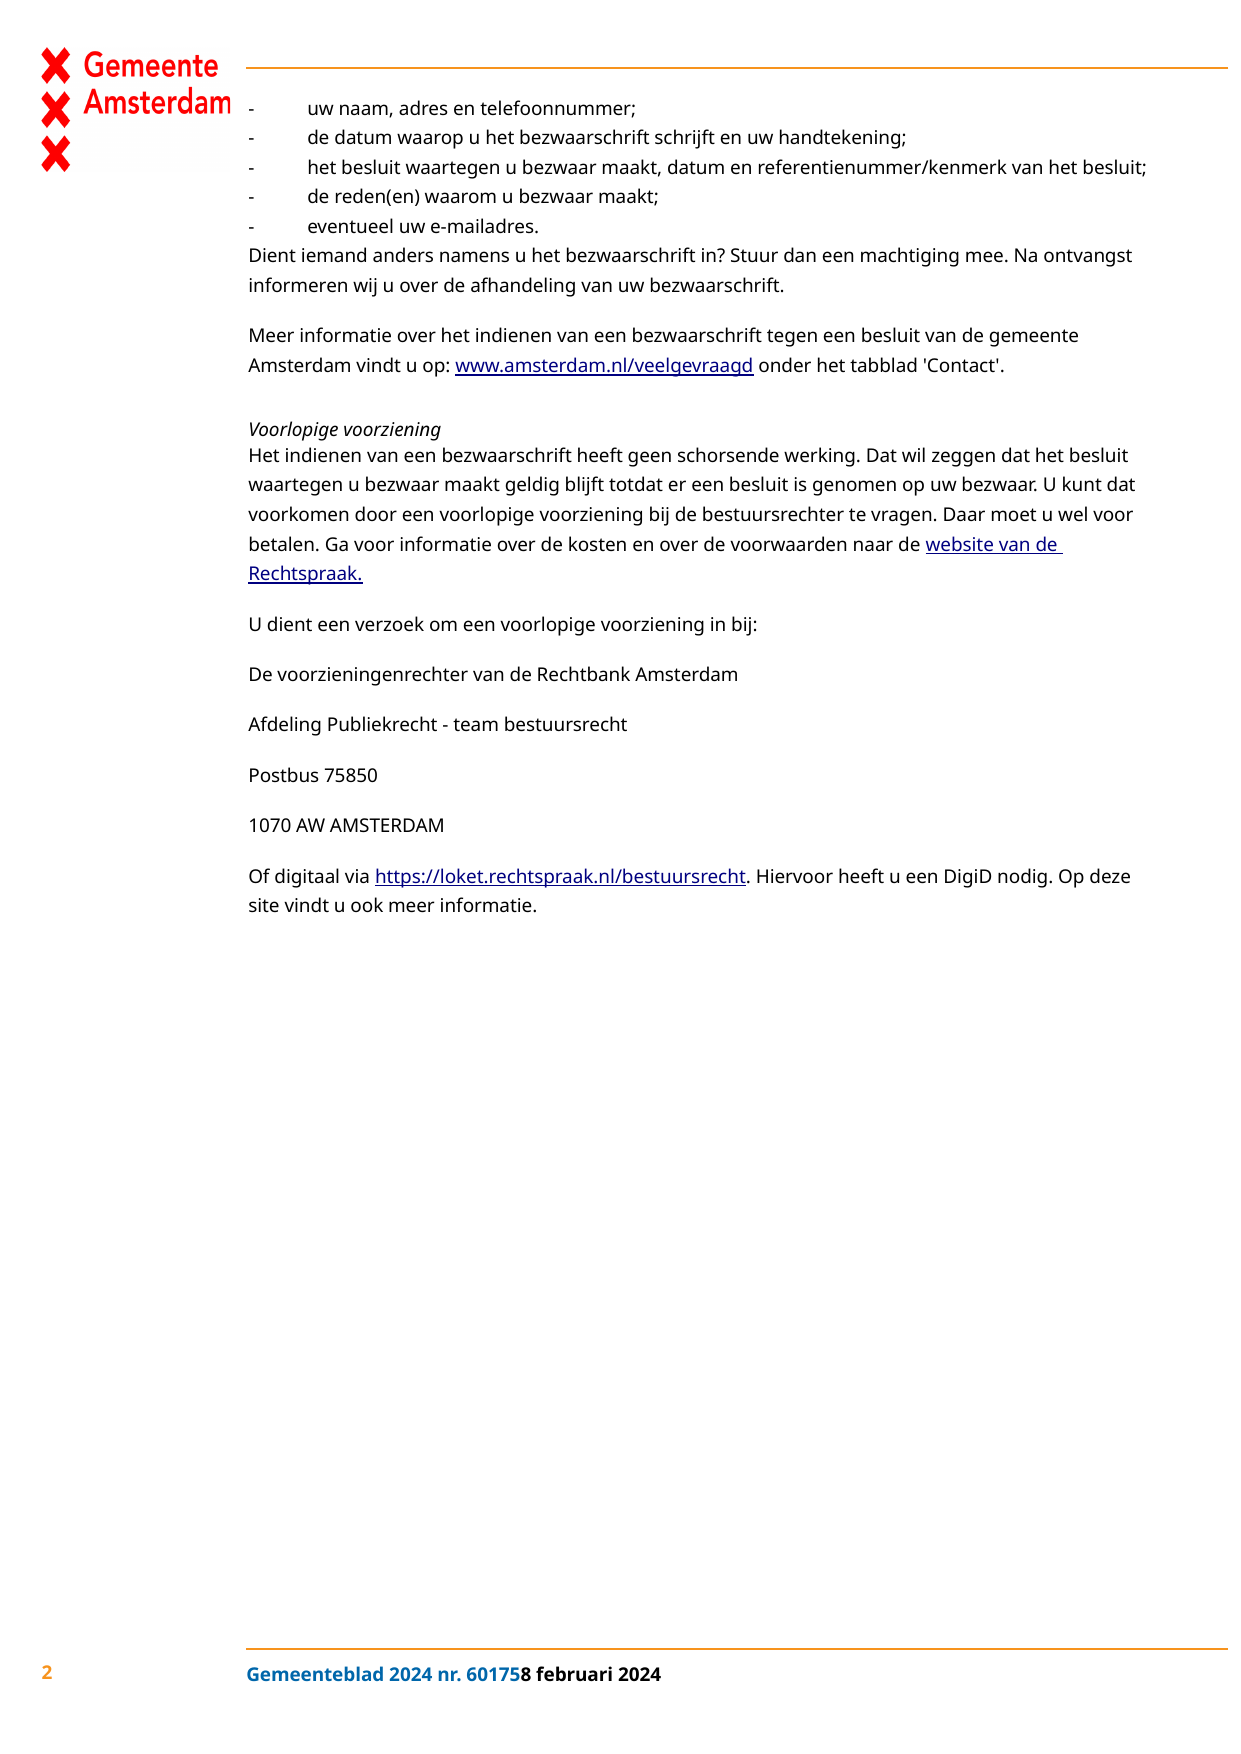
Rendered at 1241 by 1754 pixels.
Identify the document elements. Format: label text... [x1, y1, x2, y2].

list de datum waarop u het bezwaarschrift schrijft en uw handtekening; [248, 124, 1152, 150]
text Voorlopige voorziening [248, 416, 1152, 442]
text Het indienen van een bezwaarschrift heeft geen schorsende werking. Dat wil zeggen dat het besluit waartegen u bezwaar maakt geldig blijft totdat er een besluit is genomen op uw bezwaar. U kunt dat voorkomen door een voorlopige voorziening bij de bestuursrechter te vragen. Daar moet u wel voor betalen. Ga voor informatie over de kosten en over de voorwaarden naar de website van de Rechtspraak. [248, 442, 1152, 586]
text U dient een verzoek om een voorlopige voorziening in bij: [248, 611, 1152, 636]
text Postbus 75850 [248, 762, 1152, 788]
list uw naam, adres en telefoonnummer; [248, 95, 1152, 121]
picture [41, 47, 231, 172]
text Of digitaal via https://loket.rechtspraak.nl/bestuursrecht. Hiervoor heeft u een DigiD nodig. Op deze site vindt u ook meer informatie. [248, 863, 1152, 918]
list de reden(en) waarom u bezwaar maakt; [248, 183, 1152, 209]
text De voorzieningenrechter van de Rechtbank Amsterdam [248, 661, 1152, 687]
text Afdeling Publiekrecht - team bestuursrecht [248, 712, 1152, 737]
text 1070 AW AMSTERDAM [248, 812, 1152, 838]
list eventueel uw e-mailadres. [248, 213, 1152, 239]
text Dient iemand anders namens u het bezwaarschrift in? Stuur dan een machtiging mee. Na ontvangst informeren wij u over de afhandeling van uw bezwaarschrift. [248, 243, 1152, 298]
list het besluit waartegen u bezwaar maakt, datum en referentienummer/kenmerk van het besluit; [248, 154, 1152, 180]
text Meer informatie over het indienen van een bezwaarschrift tegen een besluit van de gemeente Amsterdam vindt u op: www.amsterdam.nl/veelgevraagd onder het tabblad 'Contact'. [248, 323, 1152, 378]
